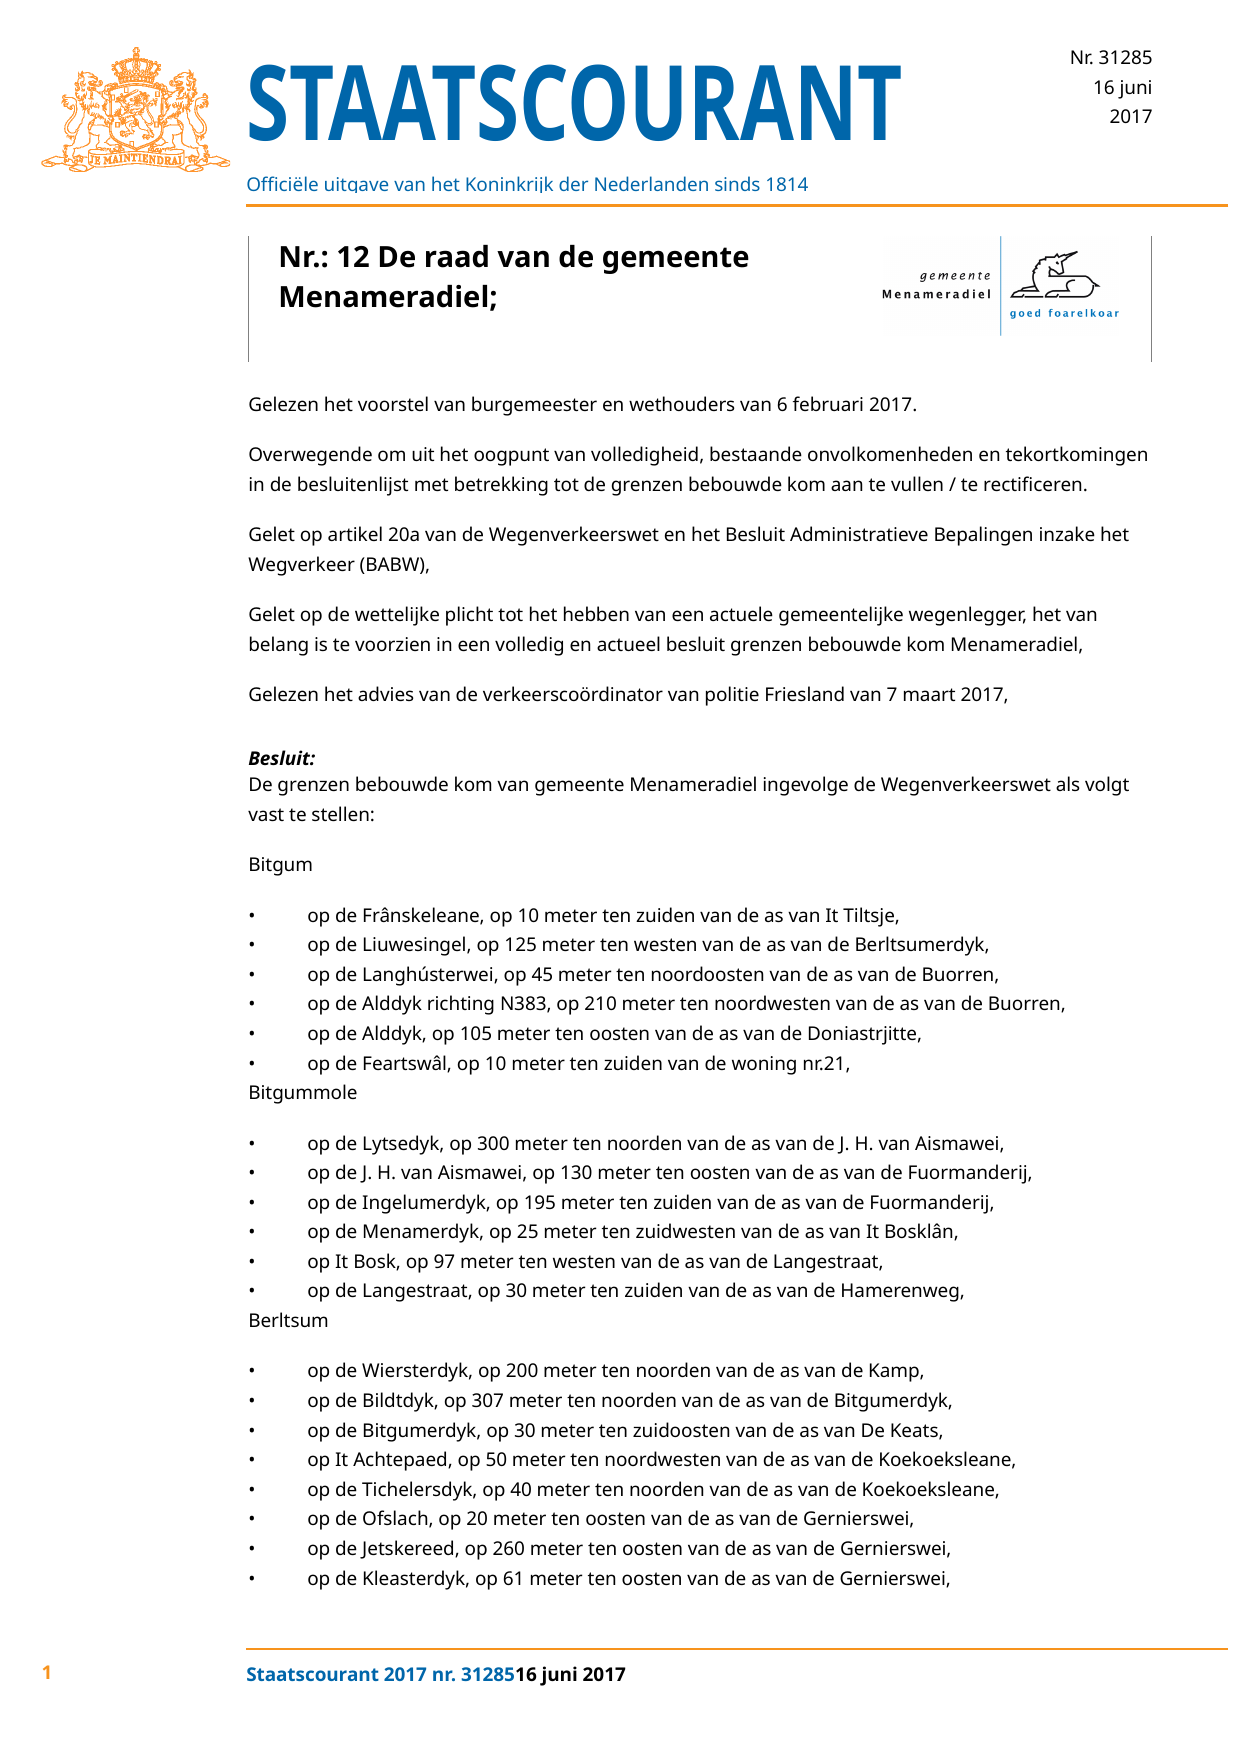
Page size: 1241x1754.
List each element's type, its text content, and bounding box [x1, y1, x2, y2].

list op de Bitgumerdyk, op 30 meter ten zuidoosten van de as van De Keats, [248, 1417, 1152, 1442]
list op It Bosk, op 97 meter ten westen van de as van de Langestraat, [248, 1248, 1152, 1274]
list op de Langestraat, op 30 meter ten zuiden van de as van de Hamerenweg, [248, 1278, 1152, 1303]
text Gelet op de wettelijke plicht tot het hebben van een actuele gemeentelijke wegenlegger, het van belang is te voorzien in een volledig en actueel besluit grenzen bebouwde kom Menameradiel, [248, 602, 1152, 657]
list op de Jetskereed, op 260 meter ten oosten van de as van de Gernierswei, [248, 1535, 1152, 1561]
text Besluit: [248, 746, 1152, 771]
text Gelezen het voorstel van burgemeester en wethouders van 6 februari 2017. [248, 391, 1152, 417]
text Gelet op artikel 20a van de Wegenverkeerswet en het Besluit Administratieve Bepalingen inzake het Wegverkeer (BABW), [248, 522, 1152, 577]
list op de Ingelumerdyk, op 195 meter ten zuiden van de as van de Fuormanderij, [248, 1189, 1152, 1214]
list op de Frânskeleane, op 10 meter ten zuiden van de as van It Tiltsje, [248, 902, 1152, 927]
list op It Achtepaed, op 50 meter ten noordwesten van de as van de Koekoeksleane, [248, 1446, 1152, 1472]
text Bitgummole [248, 1079, 1152, 1105]
list op de Liuwesingel, op 125 meter ten westen van de as van de Berltsumerdyk, [248, 931, 1152, 957]
text Bitgum [248, 851, 1152, 877]
list op de Bildtdyk, op 307 meter ten noorden van de as van de Bitgumerdyk, [248, 1387, 1152, 1413]
table_header Nr.: 12 De raad van de gemeente Menameradiel; [249, 236, 850, 362]
list op de Feartswâl, op 10 meter ten zuiden van de woning nr.21, [248, 1050, 1152, 1075]
list op de Alddyk, op 105 meter ten oosten van de as van de Doniastrjitte, [248, 1020, 1152, 1046]
text Gelezen het advies van de verkeerscoördinator van politie Friesland van 7 maart 2017, [248, 682, 1152, 707]
list op de Alddyk richting N383, op 210 meter ten noordwesten van de as van de Buorren, [248, 991, 1152, 1016]
text De grenzen bebouwde kom van gemeente Menameradiel ingevolge de Wegenverkeerswet als volgt vast te stellen: [248, 771, 1152, 827]
list op de J. H. van Aismawei, op 130 meter ten oosten van de as van de Fuormanderij, [248, 1159, 1152, 1185]
picture [41, 47, 231, 172]
picture [882, 236, 1119, 336]
list op de Langhústerwei, op 45 meter ten noordoosten van de as van de Buorren, [248, 961, 1152, 987]
list op de Menamerdyk, op 25 meter ten zuidwesten van de as van It Bosklân, [248, 1218, 1152, 1244]
text Berltsum [248, 1307, 1152, 1333]
list op de Ofslach, op 20 meter ten oosten van de as van de Gernierswei, [248, 1506, 1152, 1531]
list op de Wiersterdyk, op 200 meter ten noorden van de as van de Kamp, [248, 1358, 1152, 1383]
list op de Lytsedyk, op 300 meter ten noorden van de as van de J. H. van Aismawei, [248, 1130, 1152, 1155]
list op de Kleasterdyk, op 61 meter ten oosten van de as van de Gernierswei, [248, 1565, 1152, 1590]
text Overwegende om uit het oogpunt van volledigheid, bestaande onvolkomenheden en tekortkomingen in de besluitenlijst met betrekking tot de grenzen bebouwde kom aan te vullen / te rectificeren. [248, 442, 1152, 497]
list op de Tichelersdyk, op 40 meter ten noorden van de as van de Koekoeksleane, [248, 1476, 1152, 1502]
table_header [850, 236, 1151, 362]
